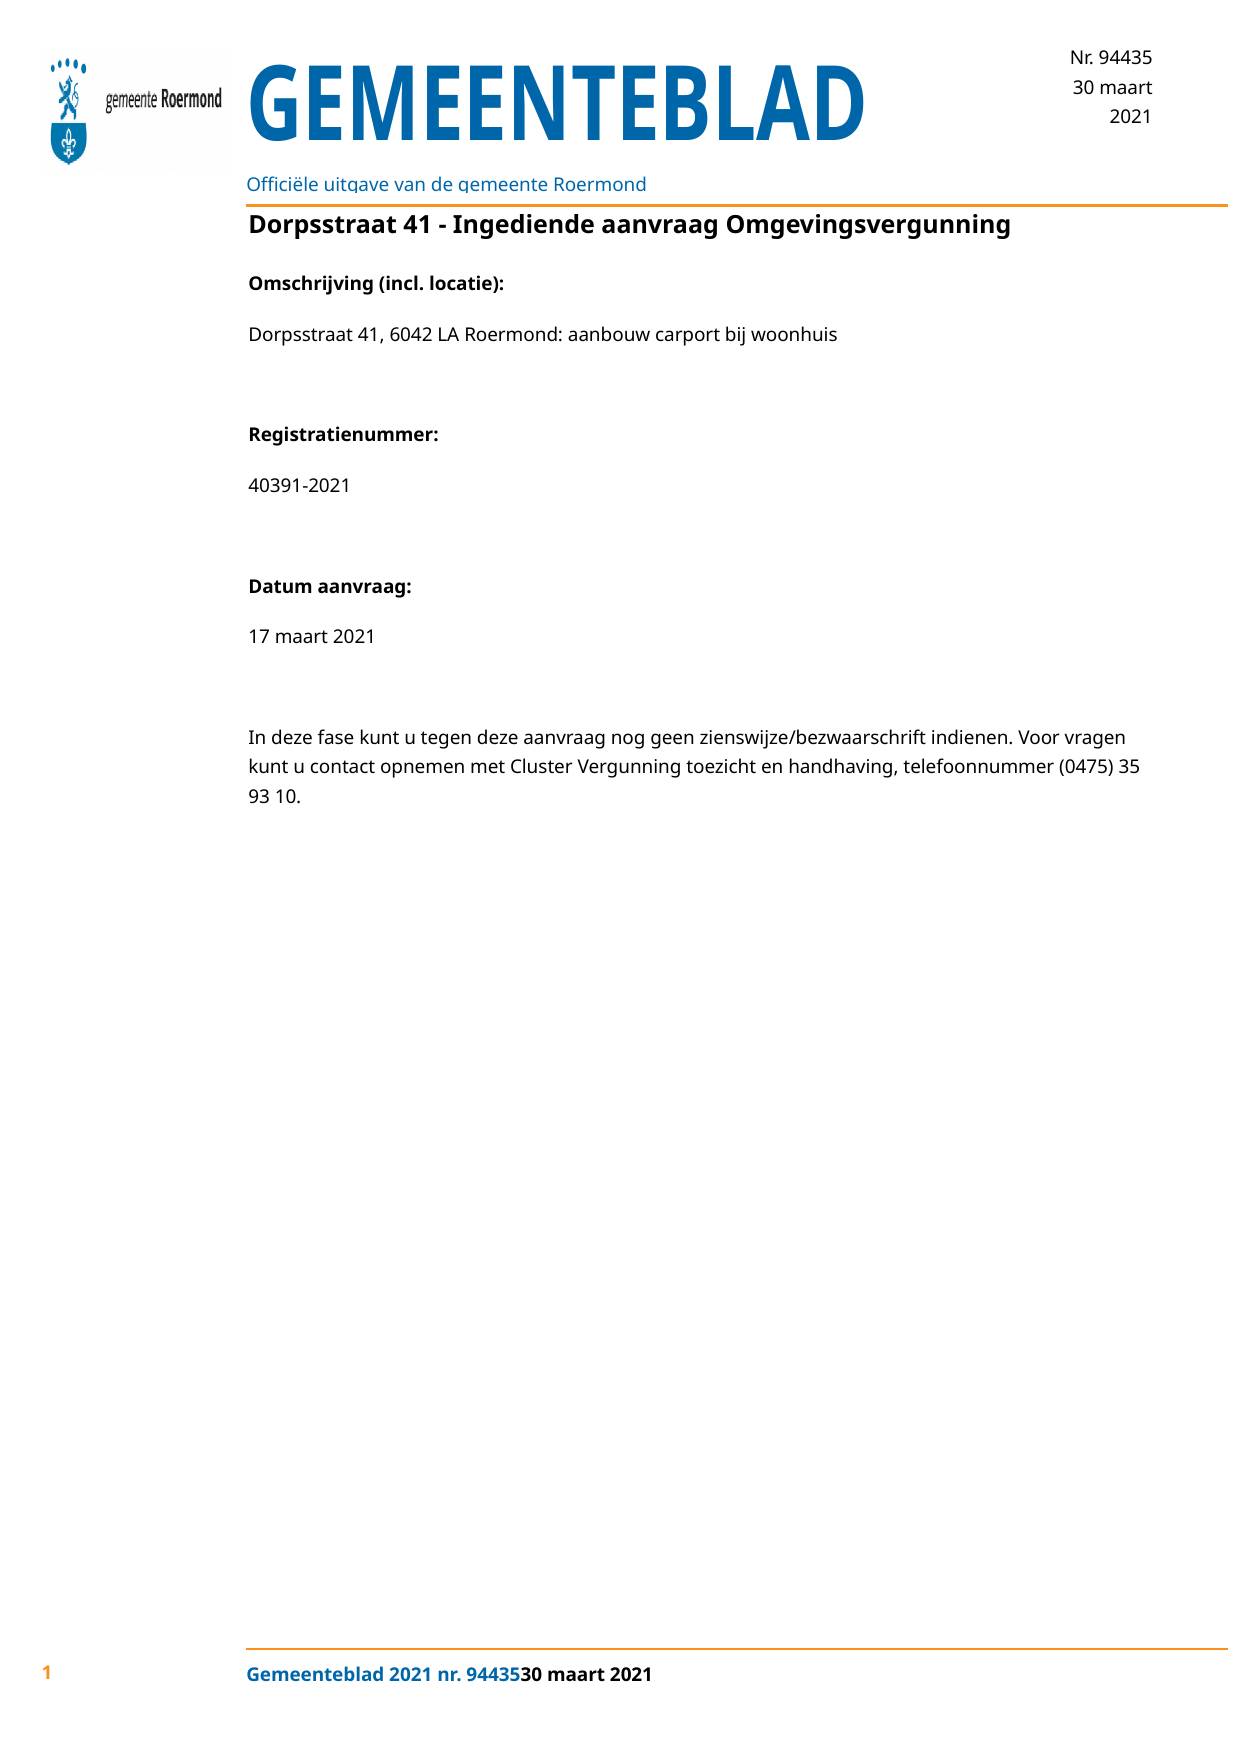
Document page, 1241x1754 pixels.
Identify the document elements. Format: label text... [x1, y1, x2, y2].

text Dorpsstraat 41, 6042 LA Roermond: aanbouw carport bij woonhuis [248, 321, 1152, 346]
text Registratienummer: [248, 422, 1152, 447]
text 17 maart 2021 [248, 623, 1152, 649]
text In deze fase kunt u tegen deze aanvraag nog geen zienswijze/bezwaarschrift indienen. Voor vragen kunt u contact opnemen met Cluster Vergunning toezicht en handhaving, telefoonnummer (0475) 35 93 10. [248, 724, 1152, 809]
text 40391-2021 [248, 472, 1152, 498]
text Datum aanvraag: [248, 573, 1152, 598]
picture [41, 47, 231, 172]
text Omschrijving (incl. locatie): [248, 270, 1152, 296]
text Dorpsstraat 41 - Ingediende aanvraag Omgevingsvergunning [248, 207, 1152, 241]
